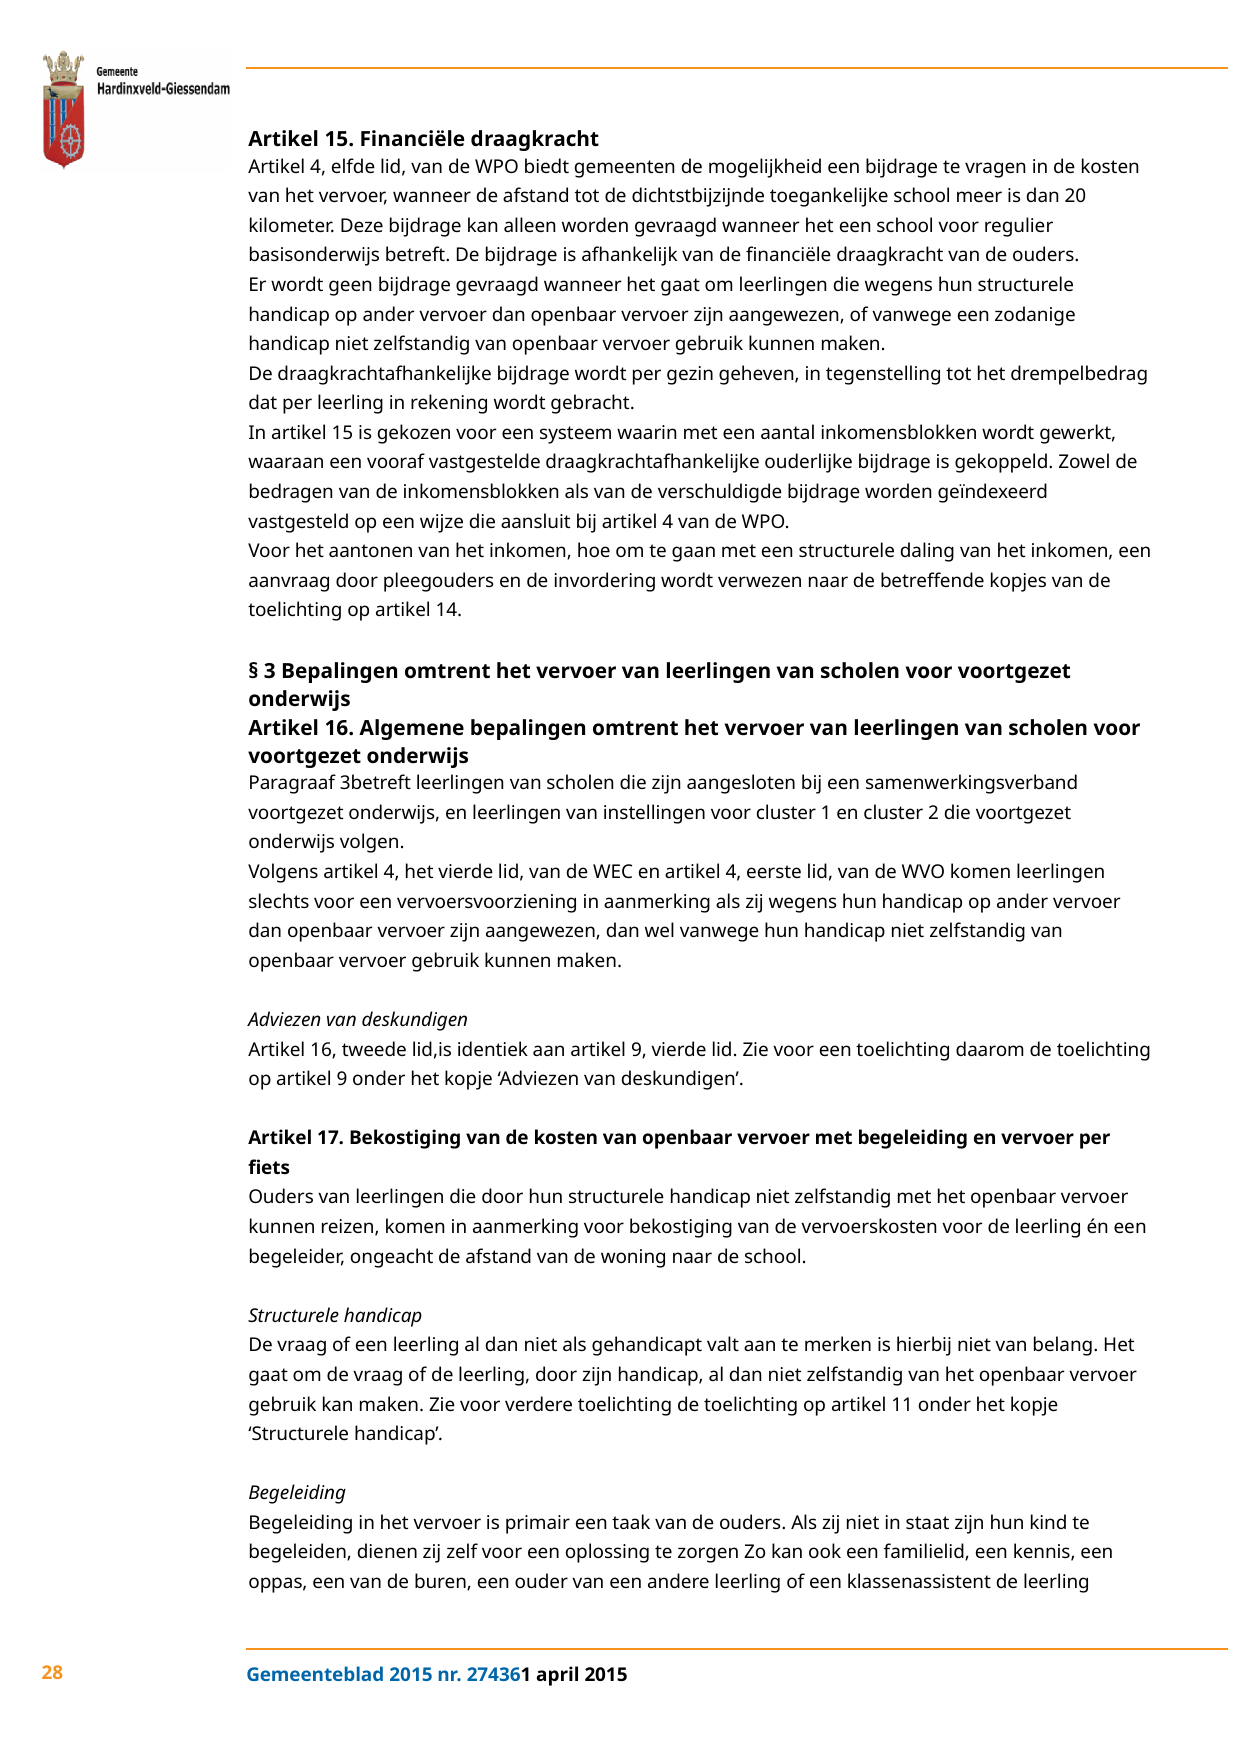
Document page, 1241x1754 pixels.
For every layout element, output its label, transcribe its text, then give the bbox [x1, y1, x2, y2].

text Er wordt geen bijdrage gevraagd wanneer het gaat om leerlingen die wegens hun structurele handicap op ander vervoer dan openbaar vervoer zijn aangewezen, of vanwege een zodanige handicap niet zelfstandig van openbaar vervoer gebruik kunnen maken. [248, 271, 1152, 356]
text Begeleiding [248, 1479, 1152, 1505]
text Voor het aantonen van het inkomen, hoe om te gaan met een structurele daling van het inkomen, een aanvraag door pleegouders en de invordering wordt verwezen naar de betreffende kopjes van de toelichting op artikel 14. [248, 537, 1152, 622]
text De draagkrachtafhankelijke bijdrage wordt per gezin geheven, in tegenstelling tot het drempelbedrag dat per leerling in rekening wordt gebracht. [248, 360, 1152, 415]
text Adviezen van deskundigen [248, 1006, 1152, 1032]
text De vraag of een leerling al dan niet als gehandicapt valt aan te merken is hierbij niet van belang. Het gaat om de vraag of de leerling, door zijn handicap, al dan niet zelfstandig van het openbaar vervoer gebruik kan maken. Zie voor verdere toelichting de toelichting op artikel 11 onder het kopje ‘Structurele handicap’. [248, 1332, 1152, 1446]
picture [41, 47, 231, 172]
text § 3 Bepalingen omtrent het vervoer van leerlingen van scholen voor voortgezet onderwijs [248, 656, 1152, 713]
text Structurele handicap [248, 1302, 1152, 1328]
text Volgens artikel 4, het vierde lid, van de WEC en artikel 4, eerste lid, van de WVO komen leerlingen slechts voor een vervoersvoorziening in aanmerking als zij wegens hun handicap op ander vervoer dan openbaar vervoer zijn aangewezen, dan wel vanwege hun handicap niet zelfstandig van openbaar vervoer gebruik kunnen maken. [248, 858, 1152, 973]
text Artikel 15. Financiële draagkracht [248, 124, 1152, 153]
text Ouders van leerlingen die door hun structurele handicap niet zelfstandig met het openbaar vervoer kunnen reizen, komen in aanmerking voor bekostiging van de vervoerskosten voor de leerling én een begeleider, ongeacht de afstand van de woning naar de school. [248, 1184, 1152, 1268]
text Begeleiding in het vervoer is primair een taak van de ouders. Als zij niet in staat zijn hun kind te begeleiden, dienen zij zelf voor een oplossing te zorgen Zo kan ook een familielid, een kennis, een oppas, een van de buren, een ouder van een andere leerling of een klassenassistent de leerling [248, 1509, 1152, 1594]
text Artikel 17. Bekostiging van de kosten van openbaar vervoer met begeleiding en vervoer per fiets [248, 1124, 1152, 1180]
text In artikel 15 is gekozen voor een systeem waarin met een aantal inkomensblokken wordt gewerkt, waaraan een vooraf vastgestelde draagkrachtafhankelijke ouderlijke bijdrage is gekoppeld. Zowel de bedragen van de inkomensblokken als van de verschuldigde bijdrage worden geïndexeerd vastgesteld op een wijze die aansluit bij artikel 4 van de WPO. [248, 419, 1152, 533]
text Paragraaf 3betreft leerlingen van scholen die zijn aangesloten bij een samenwerkingsverband voortgezet onderwijs, en leerlingen van instellingen voor cluster 1 en cluster 2 die voortgezet onderwijs volgen. [248, 769, 1152, 854]
text Artikel 4, elfde lid, van de WPO biedt gemeenten de mogelijkheid een bijdrage te vragen in de kosten van het vervoer, wanneer de afstand tot de dichtstbijzijnde toegankelijke school meer is dan 20 kilometer. Deze bijdrage kan alleen worden gevraagd wanneer het een school voor regulier basisonderwijs betreft. De bijdrage is afhankelijk van de financiële draagkracht van de ouders. [248, 153, 1152, 267]
text Artikel 16, tweede lid,is identiek aan artikel 9, vierde lid. Zie voor een toelichting daarom de toelichting op artikel 9 onder het kopje ‘Adviezen van deskundigen’. [248, 1036, 1152, 1091]
text Artikel 16. Algemene bepalingen omtrent het vervoer van leerlingen van scholen voor voortgezet onderwijs [248, 713, 1152, 769]
